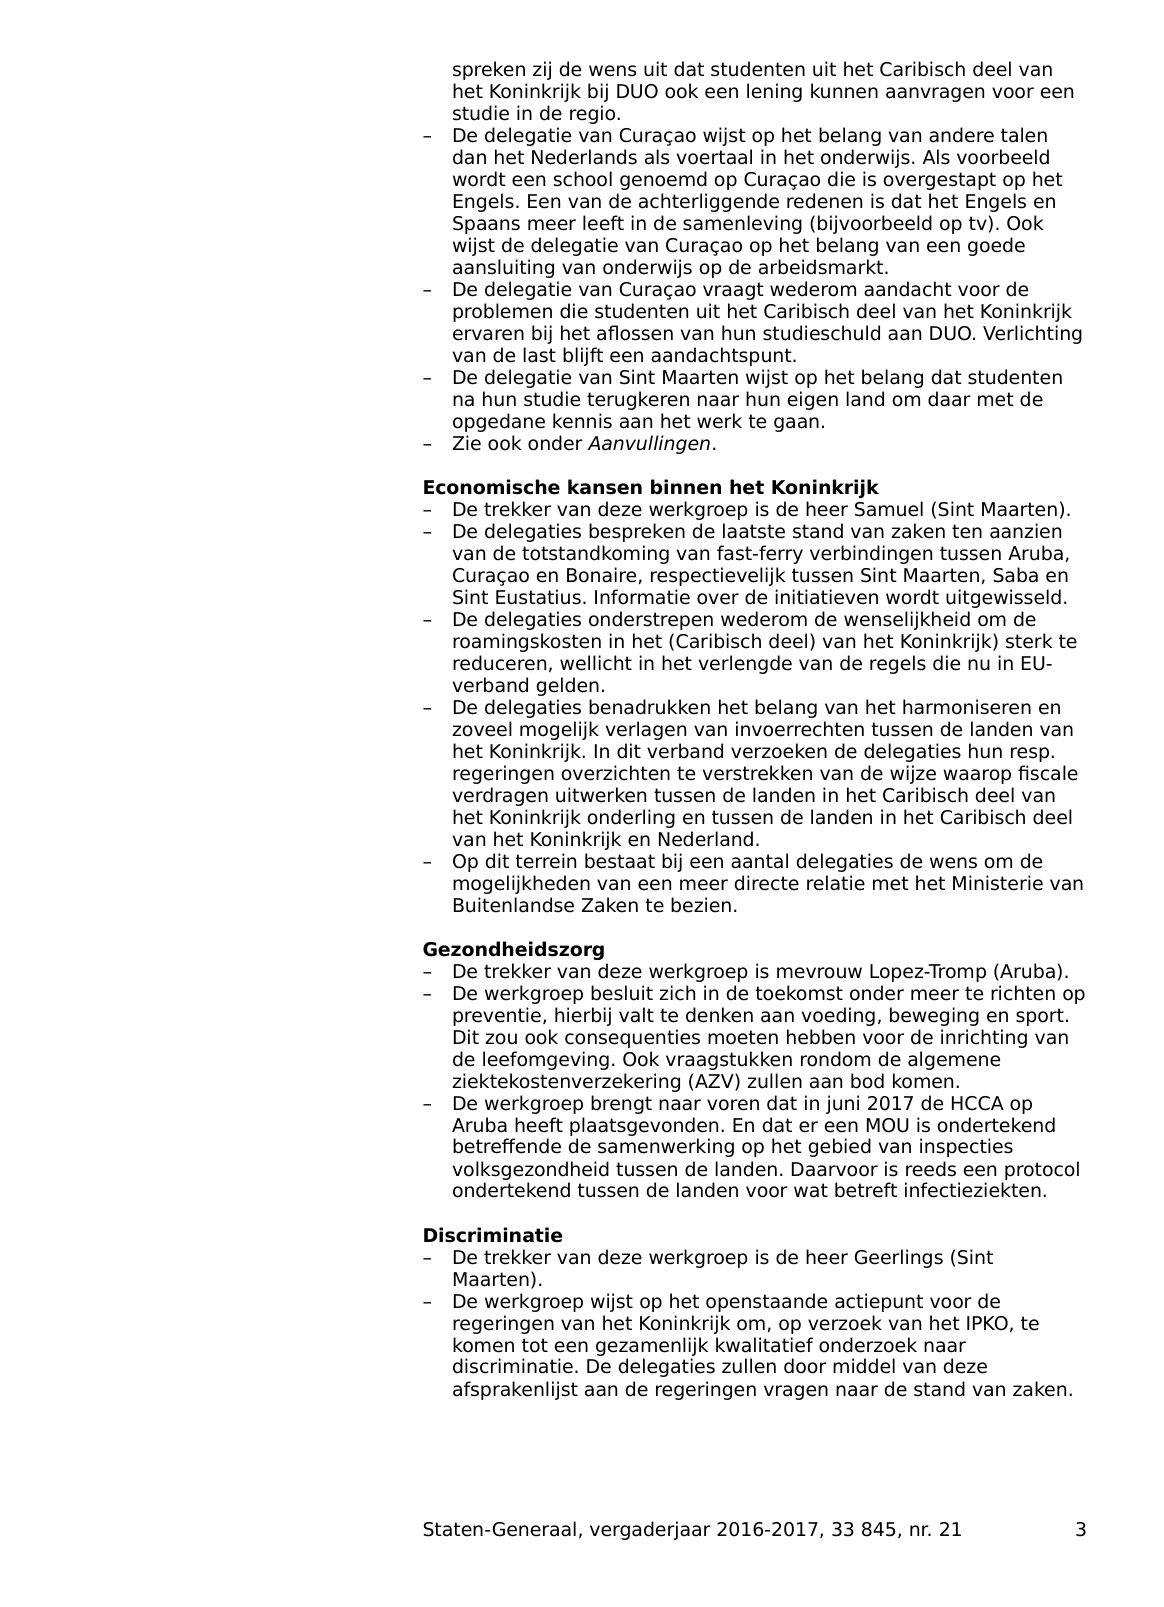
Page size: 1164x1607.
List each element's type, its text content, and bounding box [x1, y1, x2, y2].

text – De delegaties bespreken de laatste stand van zaken ten aanzien van de totstandkoming van fast-ferry verbindingen tussen Aruba, Curaçao en Bonaire, respectievelijk tussen Sint Maarten, Saba en Sint Eustatius. Informatie over de initiatieven wordt uitgewisseld. [422, 521, 1087, 609]
subtitle Discriminatie [422, 1224, 1087, 1247]
text – De delegatie van Curaçao wijst op het belang van andere talen dan het Nederlands als voertaal in het onderwijs. Als voorbeeld wordt een school genoemd op Curaçao die is overgestapt op het Engels. Een van de achterliggende redenen is dat het Engels en Spaans meer leeft in de samenleving (bijvoorbeeld op tv). Ook wijst de delegatie van Curaçao op het belang van een goede aansluiting van onderwijs op de arbeidsmarkt. [422, 125, 1087, 279]
text spreken zij de wens uit dat studenten uit het Caribisch deel van het Koninkrijk bij DUO ook een lening kunnen aanvragen voor een studie in de regio. [422, 59, 1087, 125]
text – De werkgroep besluit zich in de toekomst onder meer te richten op preventie, hierbij valt te denken aan voeding, beweging en sport. Dit zou ook consequenties moeten hebben voor de inrichting van de leefomgeving. Ook vraagstukken rondom de algemene ziektekostenverzekering (AZV) zullen aan bod komen. [422, 983, 1087, 1092]
text – De delegaties onderstrepen wederom de wenselijkheid om de roamingskosten in het (Caribisch deel) van het Koninkrijk) sterk te reduceren, wellicht in het verlengde van de regels die nu in EU-verband gelden. [422, 609, 1087, 697]
text – De werkgroep wijst op het openstaande actiepunt voor de regeringen van het Koninkrijk om, op verzoek van het IPKO, te komen tot een gezamenlijk kwalitatief onderzoek naar discriminatie. De delegaties zullen door middel van deze afsprakenlijst aan de regeringen vragen naar de stand van zaken. [422, 1291, 1087, 1400]
subtitle Economische kansen binnen het Koninkrijk [422, 477, 1087, 499]
text – De delegatie van Sint Maarten wijst op het belang dat studenten na hun studie terugkeren naar hun eigen land om daar met de opgedane kennis aan het werk te gaan. [422, 367, 1087, 433]
text – De werkgroep brengt naar voren dat in juni 2017 de HCCA op Aruba heeft plaatsgevonden. En dat er een MOU is ondertekend betreffende de samenwerking op het gebied van inspecties volksgezondheid tussen de landen. Daarvoor is reeds een protocol ondertekend tussen de landen voor wat betreft infectieziekten. [422, 1092, 1087, 1202]
text – De delegatie van Curaçao vraagt wederom aandacht voor de problemen die studenten uit het Caribisch deel van het Koninkrijk ervaren bij het aflossen van hun studieschuld aan DUO. Verlichting van de last blijft een aandachtspunt. [422, 279, 1087, 367]
subtitle Gezondheidszorg [422, 939, 1087, 961]
text – De trekker van deze werkgroep is mevrouw Lopez-Tromp (Aruba). [422, 961, 1087, 983]
text – De trekker van deze werkgroep is de heer Samuel (Sint Maarten). [422, 499, 1087, 521]
text – De delegaties benadrukken het belang van het harmoniseren en zoveel mogelijk verlagen van invoerrechten tussen de landen van het Koninkrijk. In dit verband verzoeken de delegaties hun resp. regeringen overzichten te verstrekken van de wijze waarop fiscale verdragen uitwerken tussen de landen in het Caribisch deel van het Koninkrijk onderling en tussen de landen in het Caribisch deel van het Koninkrijk en Nederland. [422, 697, 1087, 851]
text – Op dit terrein bestaat bij een aantal delegaties de wens om de mogelijkheden van een meer directe relatie met het Ministerie van Buitenlandse Zaken te bezien. [422, 851, 1087, 916]
text – De trekker van deze werkgroep is de heer Geerlings (Sint Maarten). [422, 1247, 1087, 1291]
text – Zie ook onder Aanvullingen. [422, 433, 1087, 455]
